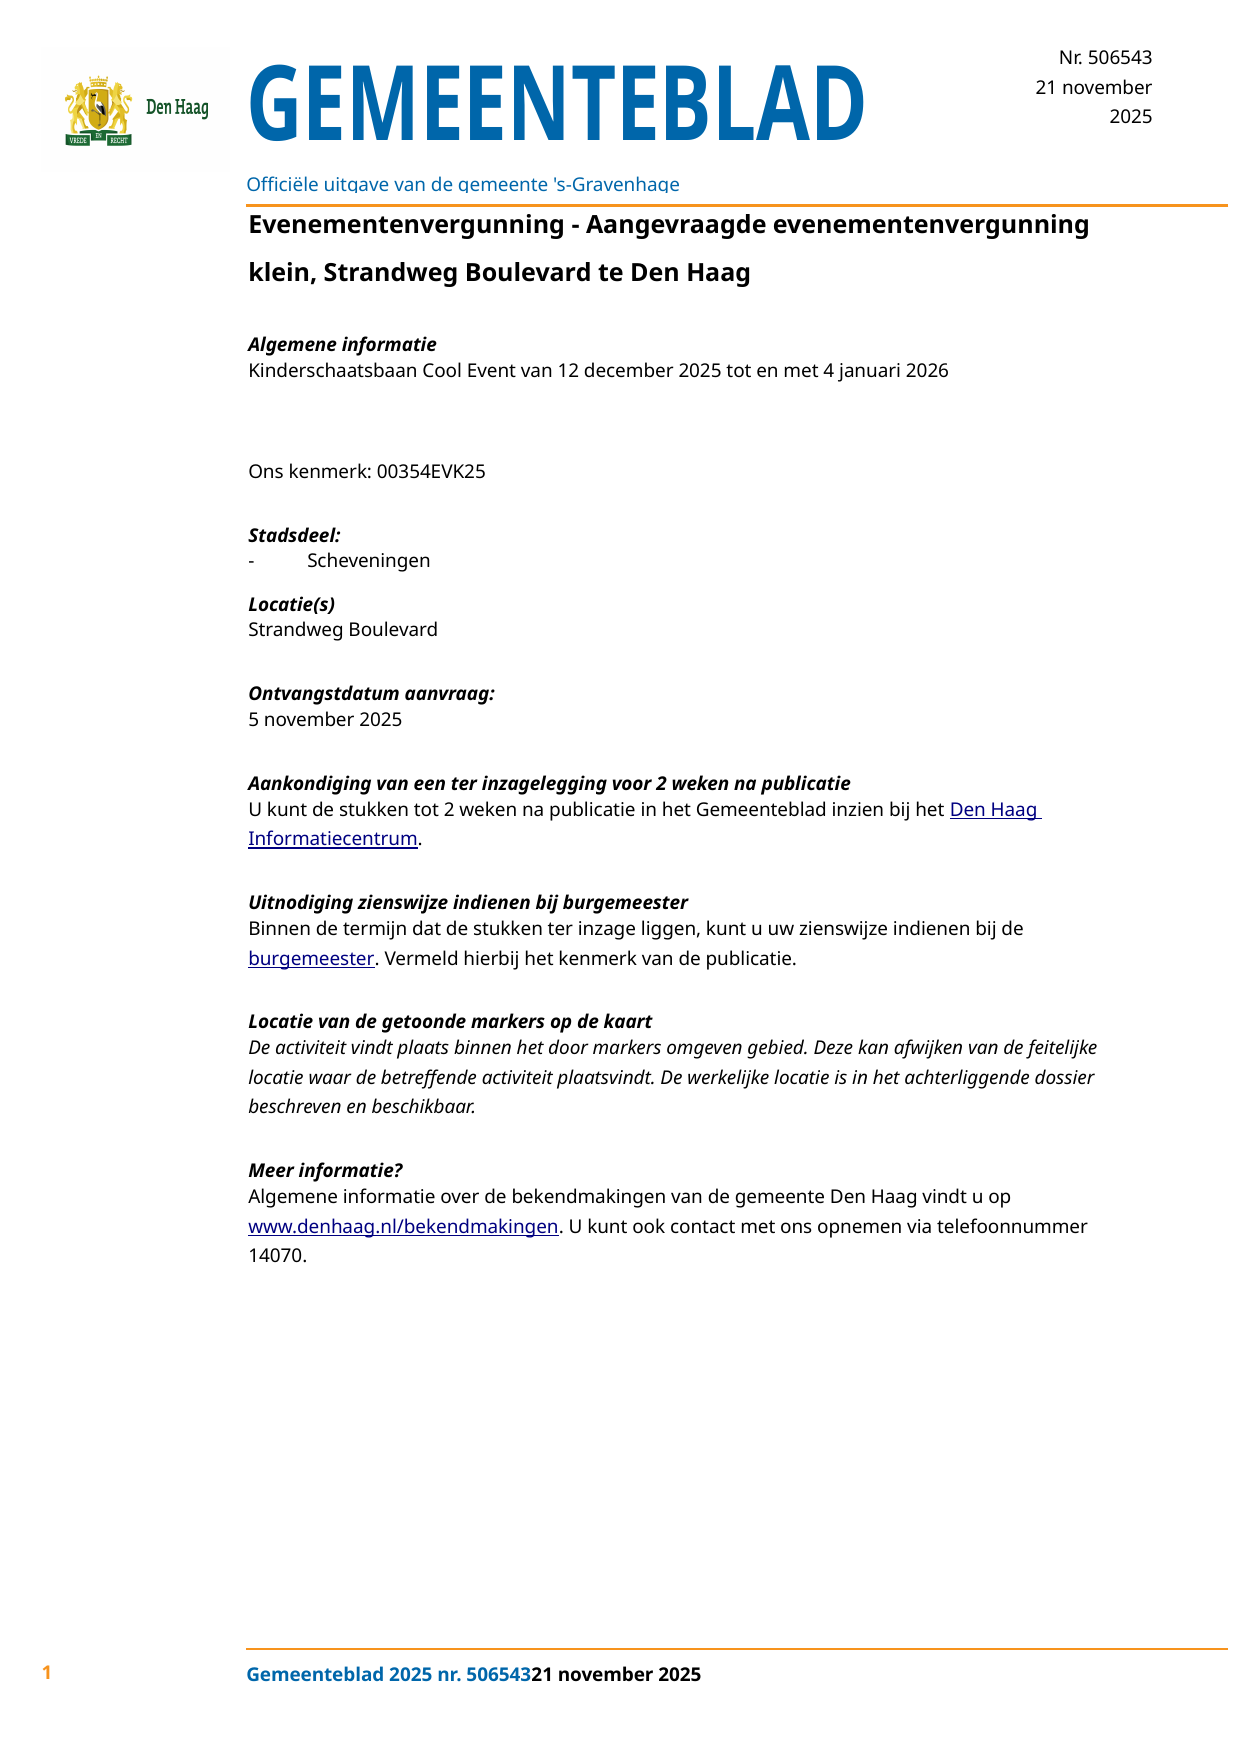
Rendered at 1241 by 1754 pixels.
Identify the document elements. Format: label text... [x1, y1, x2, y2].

text Evenementenvergunning - Aangevraagde evenementenvergunning klein, Strandweg Boulevard te Den Haag [248, 207, 1152, 288]
text Algemene informatie over de bekendmakingen van de gemeente Den Haag vindt u op www.denhaag.nl/bekendmakingen. U kunt ook contact met ons opnemen via telefoonnummer 14070. [248, 1183, 1152, 1268]
text U kunt de stukken tot 2 weken na publicatie in het Gemeenteblad inzien bij het Den Haag Informatiecentrum. [248, 796, 1152, 851]
text Kinderschaatsbaan Cool Event van 12 december 2025 tot en met 4 januari 2026 [248, 357, 1152, 383]
text De activiteit vindt plaats binnen het door markers omgeven gebied. Deze kan afwijken van de feitelijke locatie waar de betreffende activiteit plaatsvindt. De werkelijke locatie is in het achterliggende dossier beschreven en beschikbaar. [248, 1034, 1152, 1119]
text 5 november 2025 [248, 706, 1152, 732]
text Ons kenmerk: 00354EVK25 [248, 458, 1152, 484]
list Scheveningen [248, 548, 1152, 573]
text Aankondiging van een ter inzagelegging voor 2 weken na publicatie [248, 770, 1152, 796]
text Strandweg Boulevard [248, 617, 1152, 642]
text Locatie(s) [248, 591, 1152, 617]
text Stadsdeel: [248, 522, 1152, 548]
picture [41, 47, 231, 172]
text Locatie van de getoonde markers op de kaart [248, 1009, 1152, 1034]
text Ontvangstdatum aanvraag: [248, 681, 1152, 706]
text Meer informatie? [248, 1158, 1152, 1183]
text Algemene informatie [248, 331, 1152, 357]
text Uitnodiging zienswijze indienen bij burgemeester [248, 889, 1152, 915]
text Binnen de termijn dat de stukken ter inzage liggen, kunt u uw zienswijze indienen bij de burgemeester. Vermeld hierbij het kenmerk van de publicatie. [248, 915, 1152, 971]
